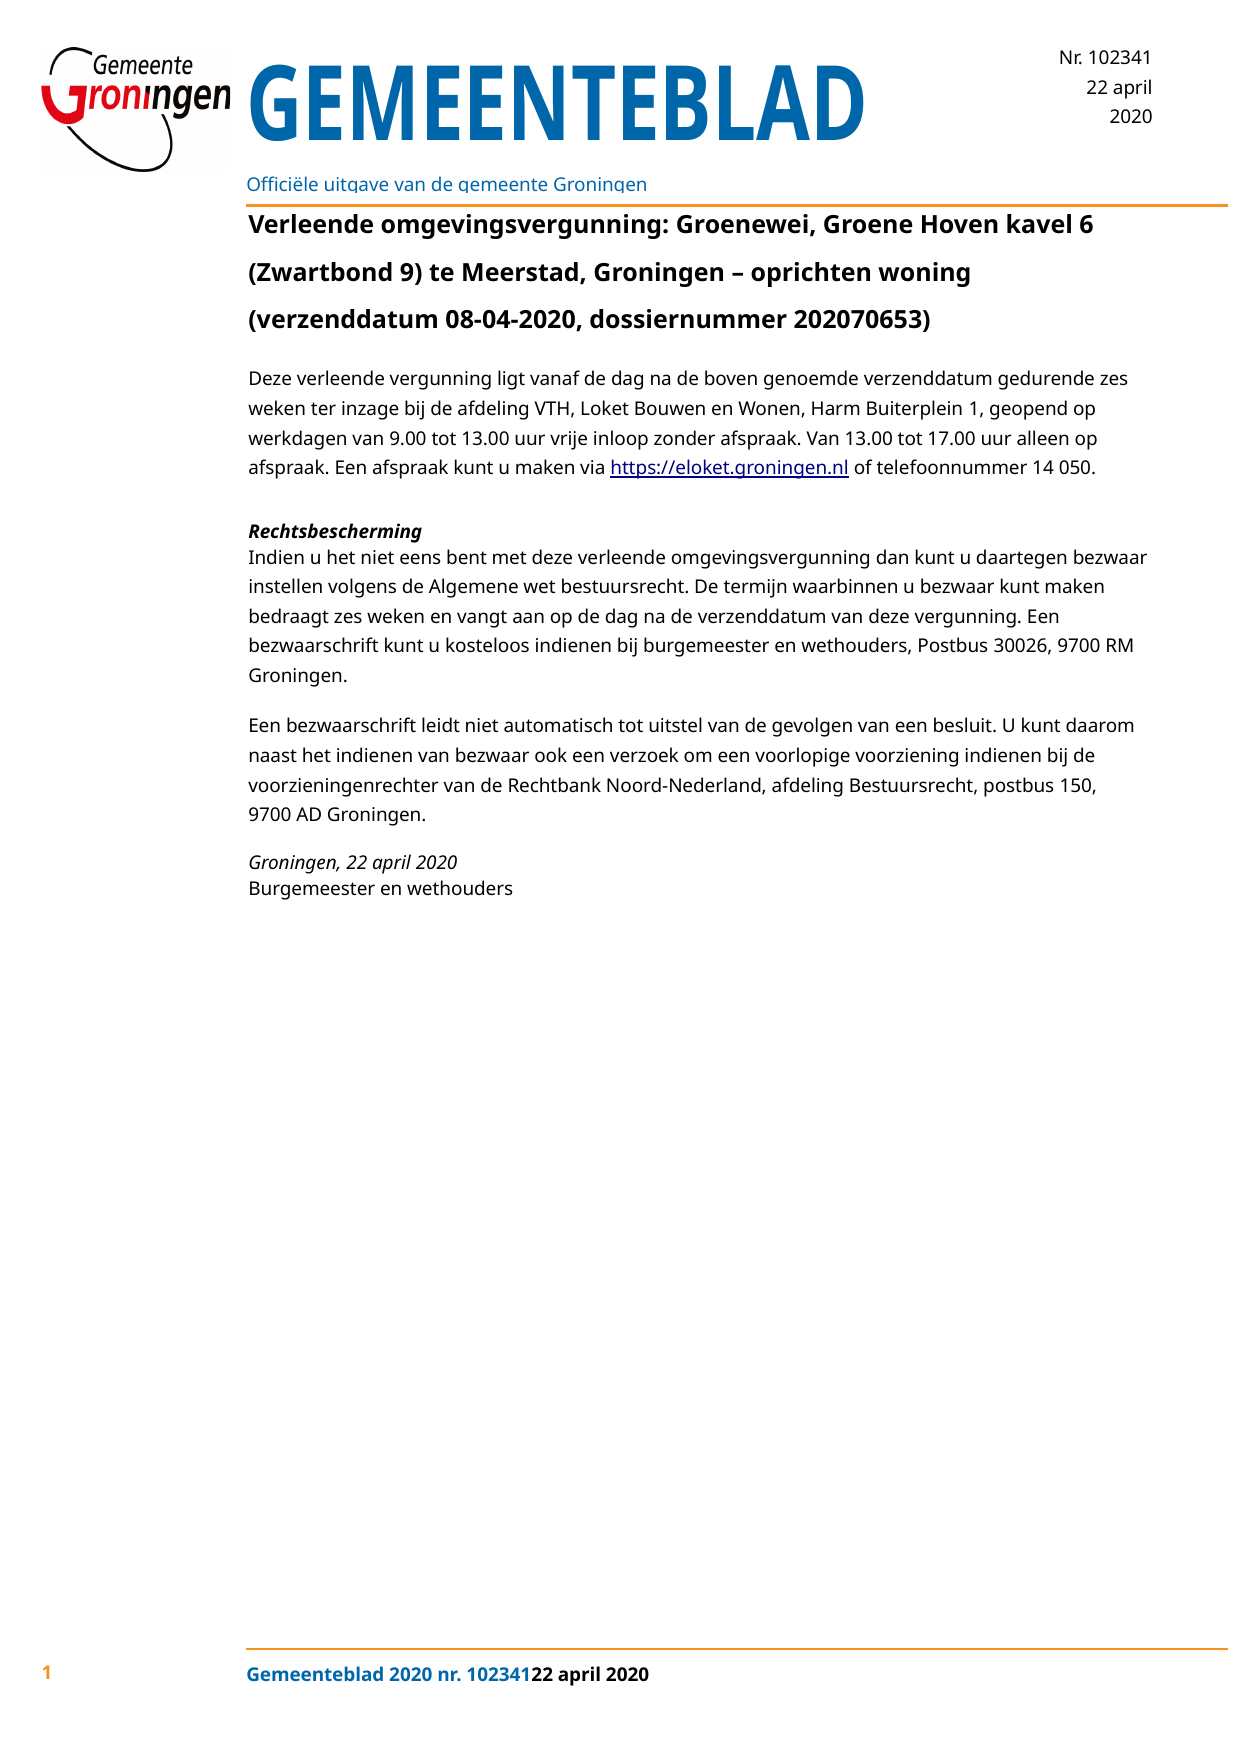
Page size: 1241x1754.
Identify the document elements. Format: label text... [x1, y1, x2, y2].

text Indien u het niet eens bent met deze verleende omgevingsvergunning dan kunt u daartegen bezwaar instellen volgens de Algemene wet bestuursrecht. De termijn waarbinnen u bezwaar kunt maken bedraagt zes weken en vangt aan op de dag na de verzenddatum van deze vergunning. Een bezwaarschrift kunt u kosteloos indienen bij burgemeester en wethouders, Postbus 30026, 9700 RM Groningen. [248, 544, 1152, 688]
text Deze verleende vergunning ligt vanaf de dag na de boven genoemde verzenddatum gedurende zes weken ter inzage bij de afdeling VTH, Loket Bouwen en Wonen, Harm Buiterplein 1, geopend op werkdagen van 9.00 tot 13.00 uur vrije inloop zonder afspraak. Van 13.00 tot 17.00 uur alleen op afspraak. Een afspraak kunt u maken via https://eloket.groningen.nl of telefoonnummer 14 050. [248, 366, 1152, 480]
text Verleende omgevingsvergunning: Groenewei, Groene Hoven kavel 6 (Zwartbond 9) te Meerstad, Groningen – oprichten woning (verzenddatum 08-04-2020, dossiernummer 202070653) [248, 207, 1152, 336]
text Een bezwaarschrift leidt niet automatisch tot uitstel van de gevolgen van een besluit. U kunt daarom naast het indienen van bezwaar ook een verzoek om een voorlopige voorziening indienen bij de voorzieningenrechter van de Rechtbank Noord-Nederland, afdeling Bestuursrecht, postbus 150, 9700 AD Groningen. [248, 713, 1152, 827]
text Groningen, 22 april 2020 [248, 849, 1152, 875]
picture [41, 47, 231, 172]
text Burgemeester en wethouders [248, 875, 1152, 901]
text Rechtsbescherming [248, 518, 1152, 544]
